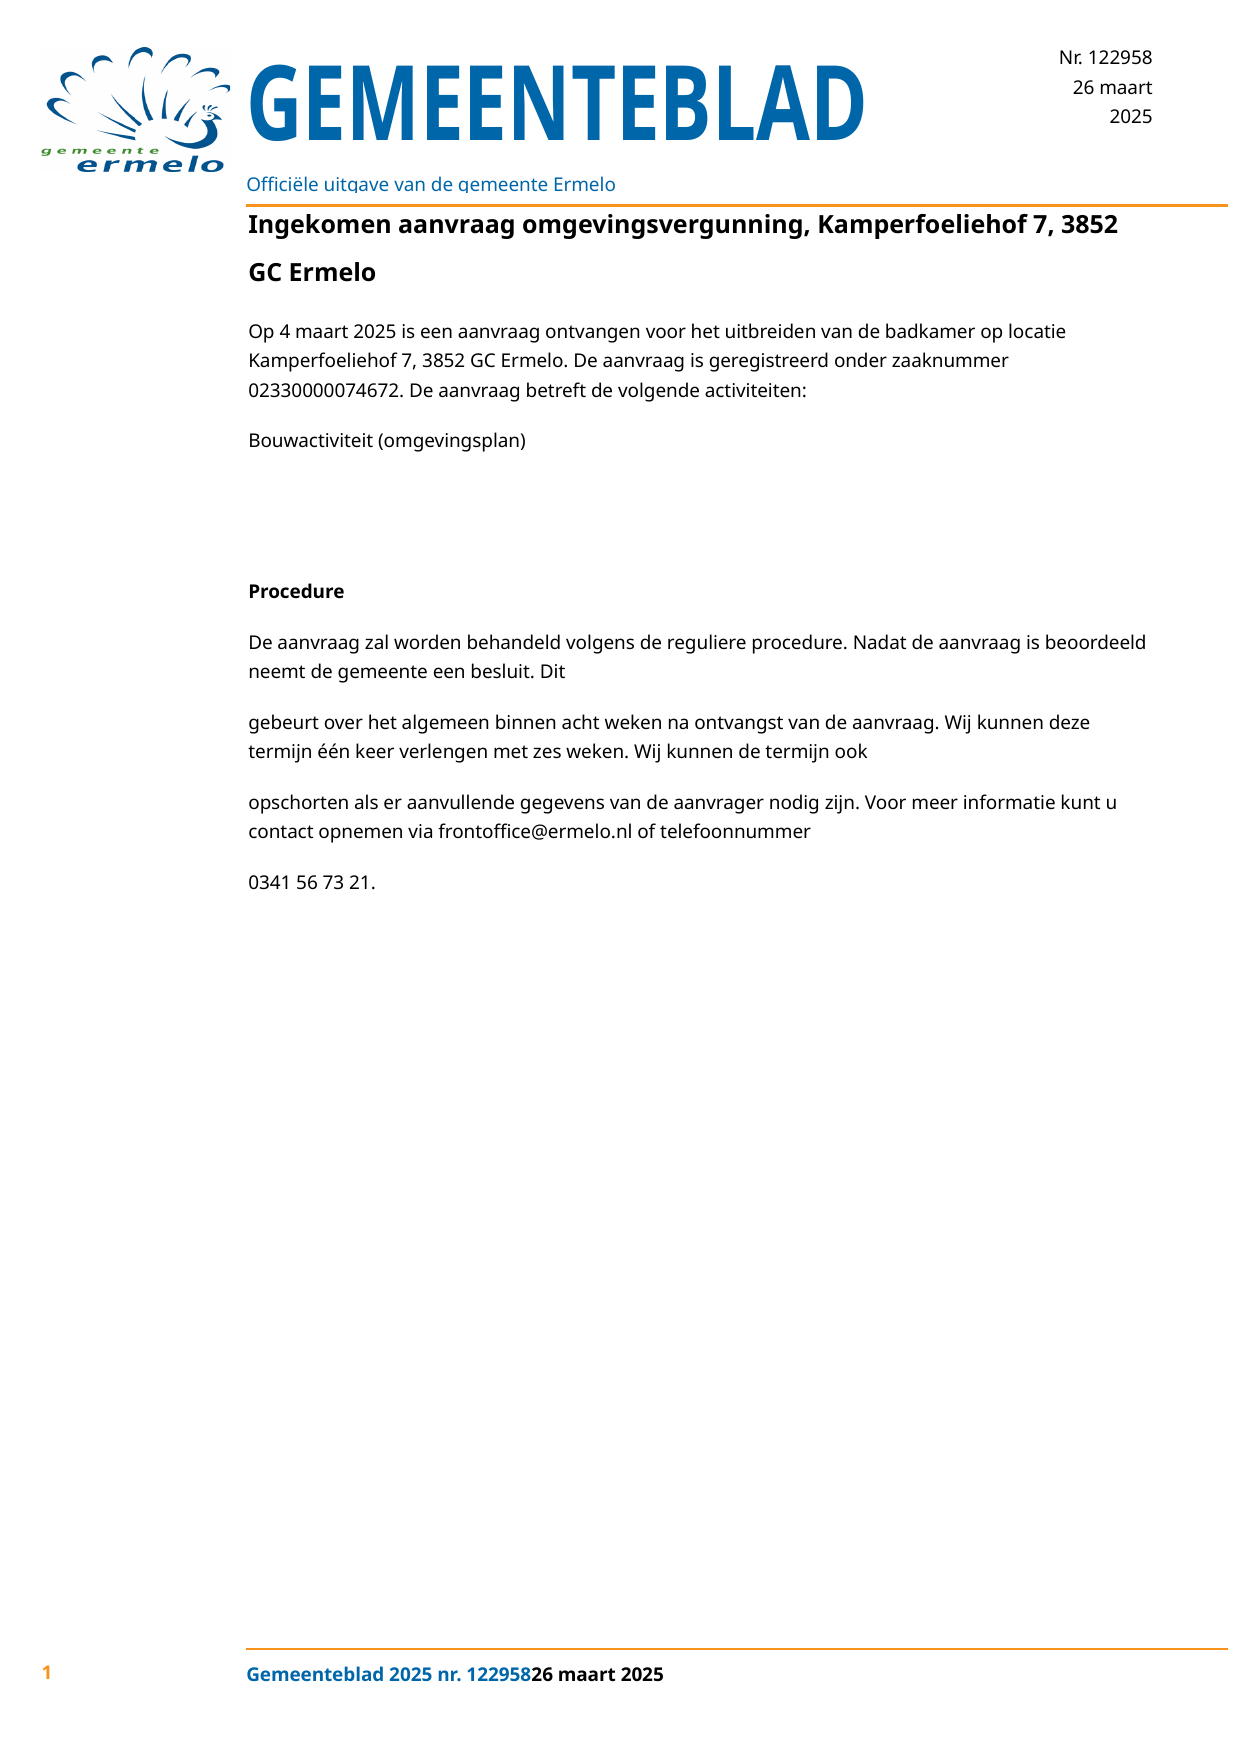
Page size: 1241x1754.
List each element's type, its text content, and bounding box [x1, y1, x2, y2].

text De aanvraag zal worden behandeld volgens de reguliere procedure. Nadat de aanvraag is beoordeeld neemt de gemeente een besluit. Dit [248, 629, 1152, 684]
text 0341 56 73 21. [248, 869, 1152, 895]
text Ingekomen aanvraag omgevingsvergunning, Kamperfoeliehof 7, 3852 GC Ermelo [248, 207, 1152, 288]
text gebeurt over het algemeen binnen acht weken na ontvangst van de aanvraag. Wij kunnen deze termijn één keer verlengen met zes weken. Wij kunnen de termijn ook [248, 709, 1152, 764]
picture [41, 47, 231, 172]
text Bouwactiviteit (omgevingsplan) [248, 427, 1152, 453]
text opschorten als er aanvullende gegevens van de aanvrager nodig zijn. Voor meer informatie kunt u contact opnemen via frontoffice@ermelo.nl of telefoonnummer [248, 789, 1152, 844]
text Op 4 maart 2025 is een aanvraag ontvangen voor het uitbreiden van de badkamer op locatie Kamperfoeliehof 7, 3852 GC Ermelo. De aanvraag is geregistreerd onder zaaknummer 02330000074672. De aanvraag betreft de volgende activiteiten: [248, 318, 1152, 403]
text Procedure [248, 579, 1152, 604]
